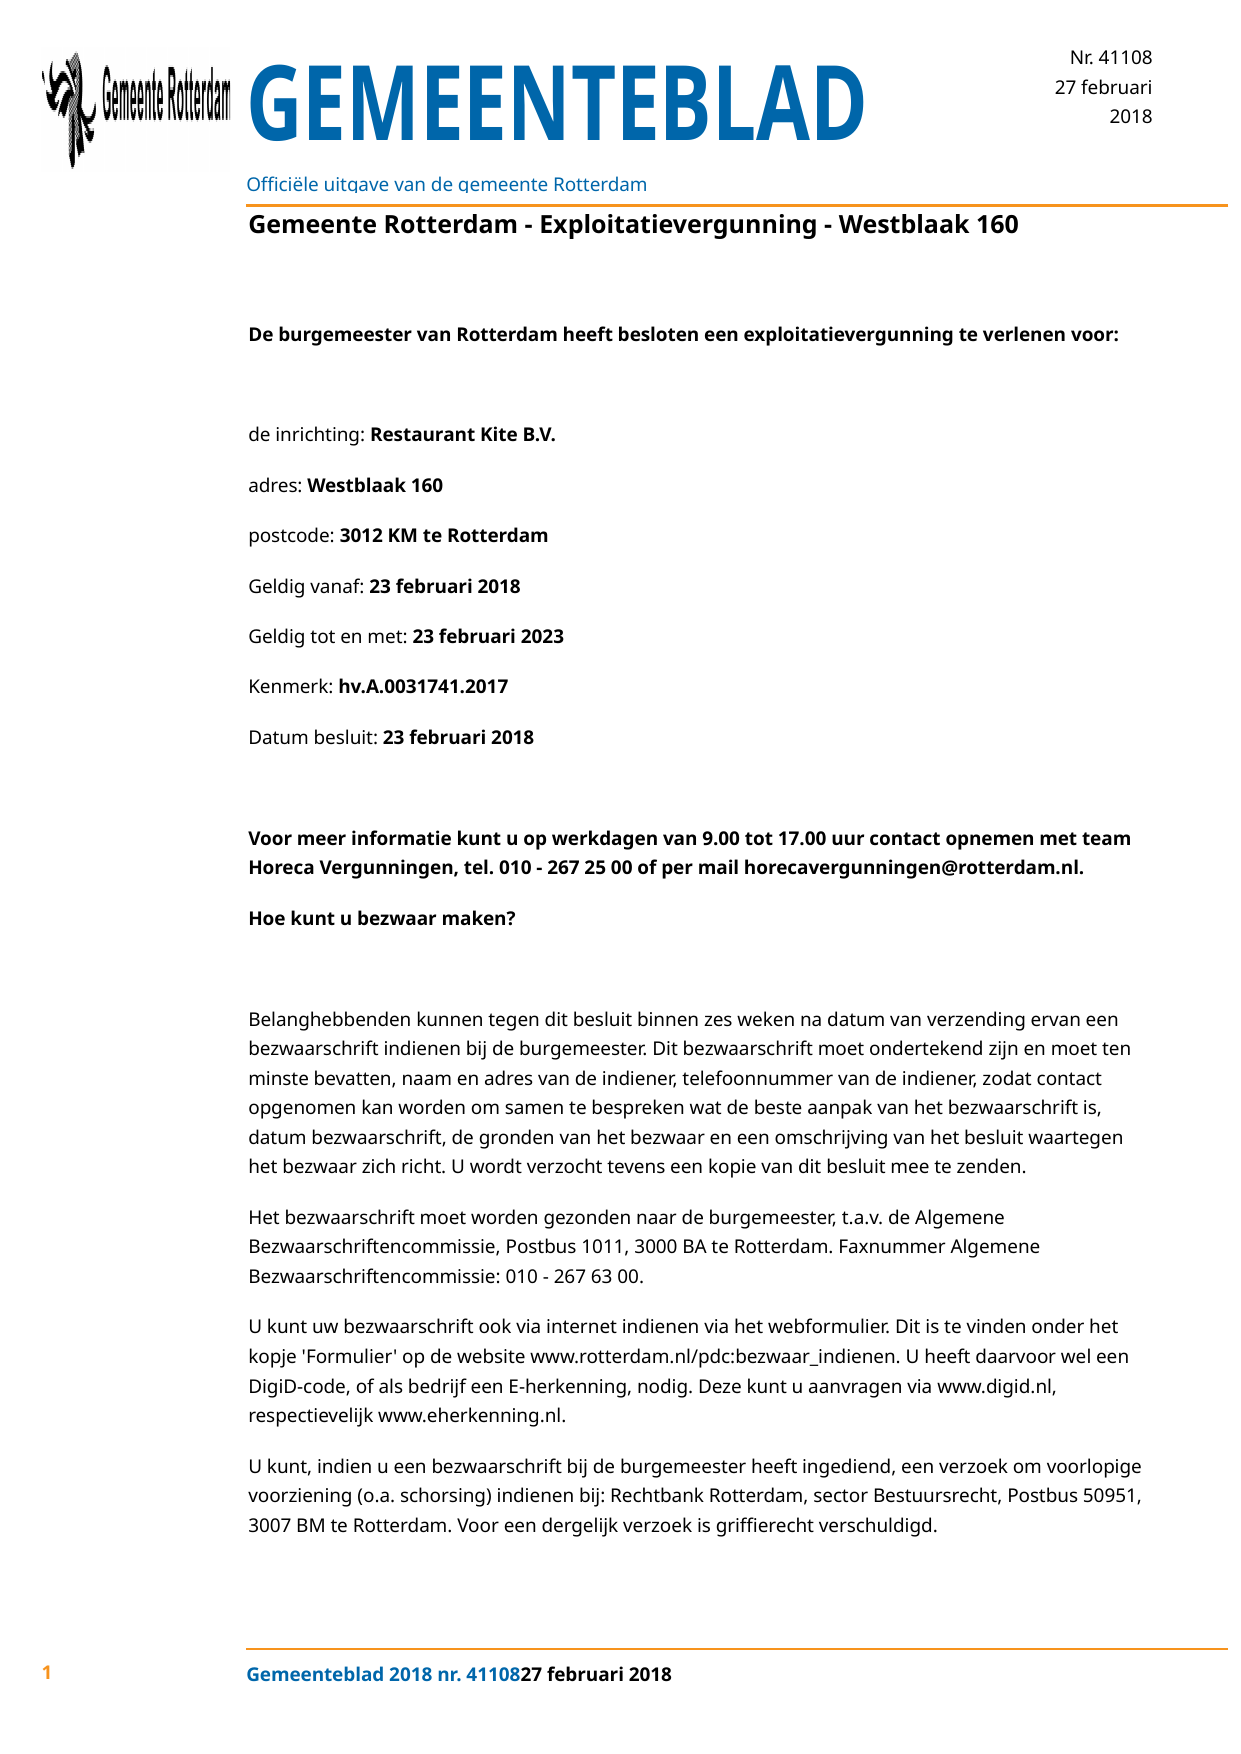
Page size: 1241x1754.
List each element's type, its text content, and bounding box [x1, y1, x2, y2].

text postcode: 3012 KM te Rotterdam [248, 522, 1152, 548]
text Hoe kunt u bezwaar maken? [248, 905, 1152, 931]
text Belanghebbenden kunnen tegen dit besluit binnen zes weken na datum van verzending ervan een bezwaarschrift indienen bij de burgemeester. Dit bezwaarschrift moet ondertekend zijn en moet ten minste bevatten, naam en adres van de indiener, telefoonnummer van de indiener, zodat contact opgenomen kan worden om samen te bespreken wat de beste aanpak van het bezwaarschrift is, datum bezwaarschrift, de gronden van het bezwaar en een omschrijving van het besluit waartegen het bezwaar zich richt. U wordt verzocht tevens een kopie van dit besluit mee te zenden. [248, 1006, 1152, 1179]
text de inrichting: Restaurant Kite B.V. [248, 422, 1152, 447]
text Het bezwaarschrift moet worden gezonden naar de burgemeester, t.a.v. de Algemene Bezwaarschriftencommissie, Postbus 1011, 3000 BA te Rotterdam. Faxnummer Algemene Bezwaarschriftencommissie: 010 - 267 63 00. [248, 1204, 1152, 1289]
text U kunt uw bezwaarschrift ook via internet indienen via het webformulier. Dit is te vinden onder het kopje 'Formulier' op de website www.rotterdam.nl/pdc:bezwaar_indienen. U heeft daarvoor wel een DigiD-code, of als bedrijf een E-herkenning, nodig. Deze kunt u aanvragen via www.digid.nl, respectievelijk www.eherkenning.nl. [248, 1314, 1152, 1428]
text Kenmerk: hv.A.0031741.2017 [248, 674, 1152, 699]
text U kunt, indien u een bezwaarschrift bij de burgemeester heeft ingediend, een verzoek om voorlopige voorziening (o.a. schorsing) indienen bij: Rechtbank Rotterdam, sector Bestuursrecht, Postbus 50951, 3007 BM te Rotterdam. Voor een dergelijk verzoek is griffierecht verschuldigd. [248, 1453, 1152, 1538]
text Voor meer informatie kunt u op werkdagen van 9.00 tot 17.00 uur contact opnemen met team Horeca Vergunningen, tel. 010 - 267 25 00 of per mail horecavergunningen@rotterdam.nl. [248, 825, 1152, 880]
text Geldig tot en met: 23 februari 2023 [248, 623, 1152, 649]
text Datum besluit: 23 februari 2018 [248, 724, 1152, 750]
text Gemeente Rotterdam - Exploitatievergunning - Westblaak 160 [248, 207, 1152, 241]
text De burgemeester van Rotterdam heeft besloten een exploitatievergunning te verlenen voor: [248, 321, 1152, 346]
text adres: Westblaak 160 [248, 472, 1152, 498]
text Geldig vanaf: 23 februari 2018 [248, 573, 1152, 598]
picture [41, 47, 231, 172]
